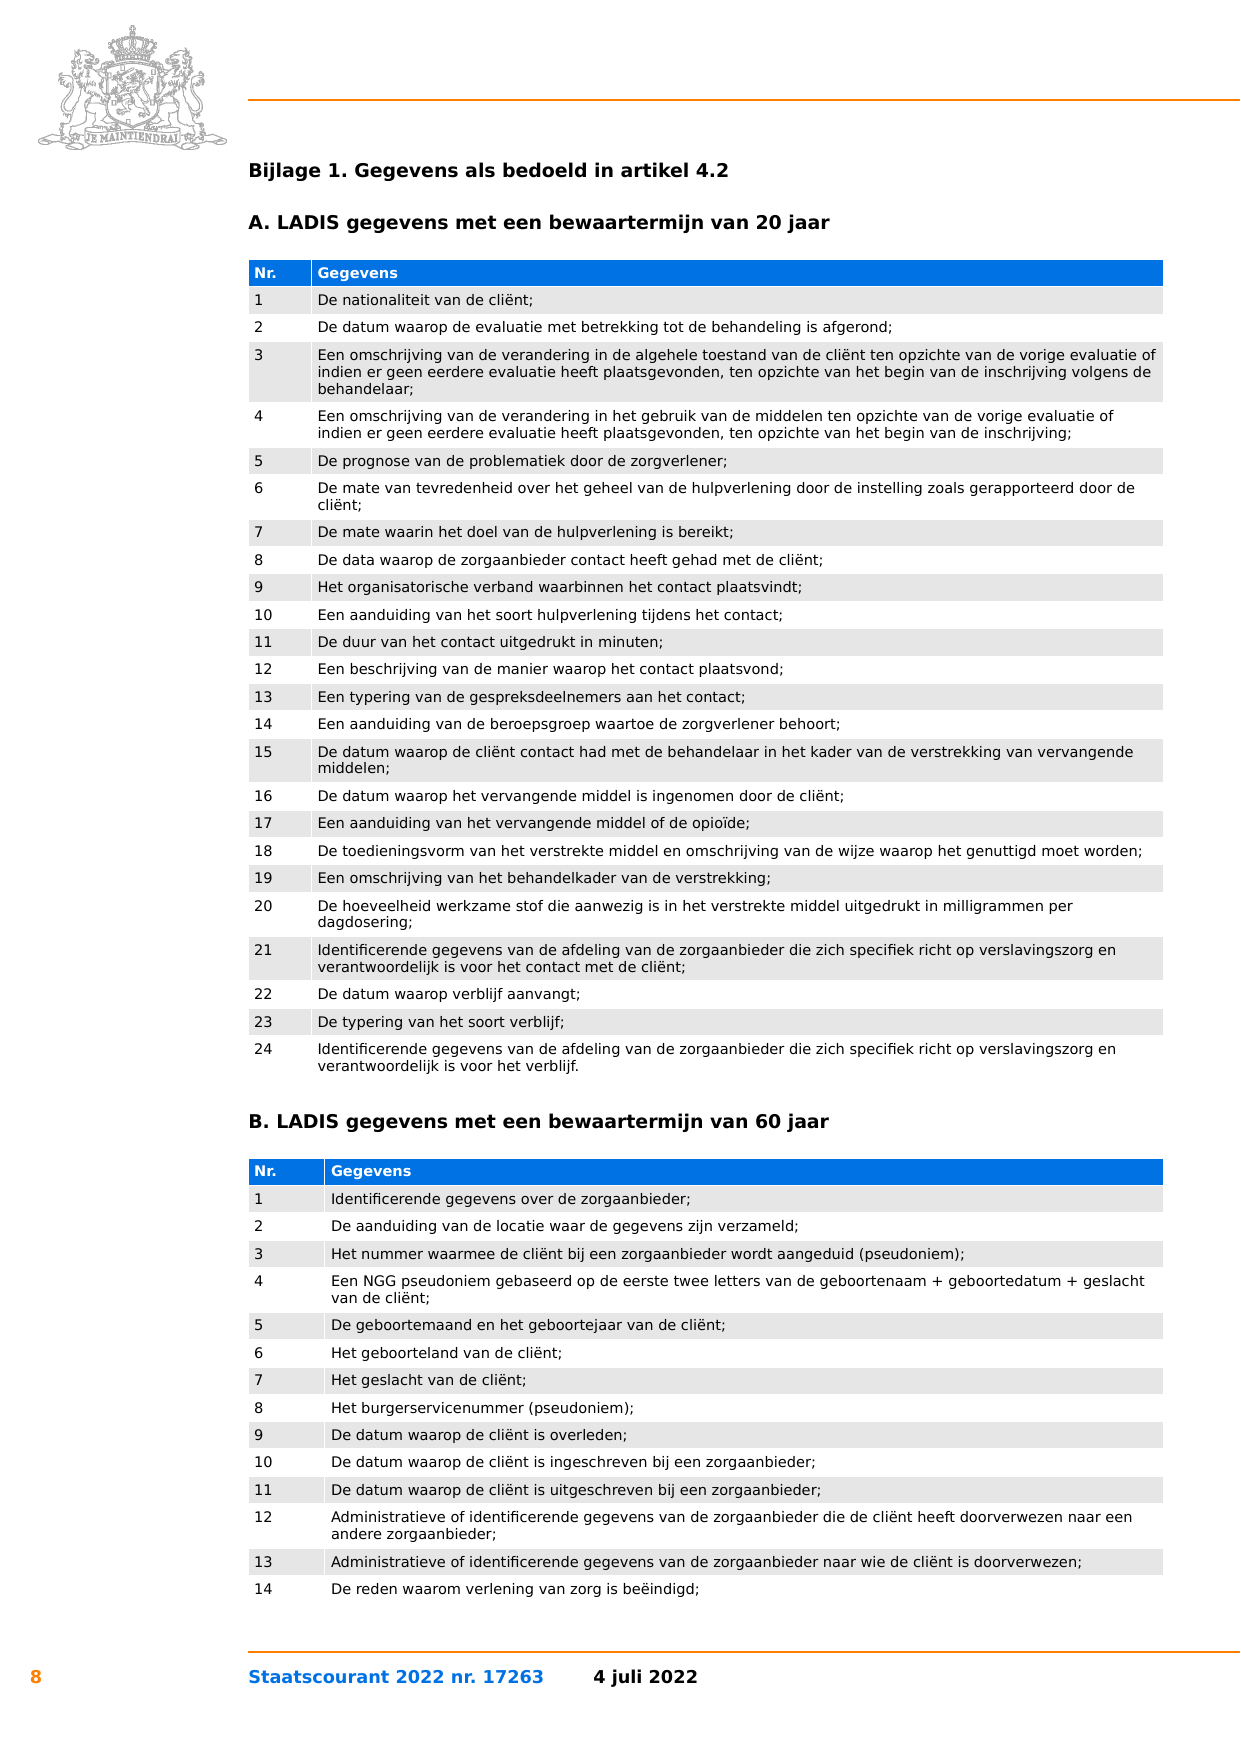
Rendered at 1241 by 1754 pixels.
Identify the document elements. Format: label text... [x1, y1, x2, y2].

table_cell 9 [249, 1422, 324, 1448]
table_cell De datum waarop de cliënt is overleden; [325, 1422, 1163, 1448]
table_cell De datum waarop de cliënt contact had met de behandelaar in het kader van de verstrekking van vervangende middelen; [312, 739, 1163, 782]
table_cell De mate waarin het doel van de hulpverlening is bereikt; [312, 520, 1163, 546]
table_cell De toedieningsvorm van het verstrekte middel en omschrijving van de wijze waarop het genuttigd moet worden; [312, 838, 1163, 864]
table_cell 21 [249, 937, 311, 980]
table_cell 20 [249, 893, 311, 936]
table_cell Een aanduiding van het vervangende middel of de opioïde; [312, 811, 1163, 837]
table_cell Administratieve of identificerende gegevens van de zorgaanbieder naar wie de cliënt is doorverwezen; [325, 1549, 1163, 1575]
table_cell 9 [249, 574, 311, 601]
table_cell 10 [249, 1450, 324, 1476]
table_cell De datum waarop de evaluatie met betrekking tot de behandeling is afgerond; [312, 315, 1163, 341]
table_cell 4 [249, 404, 311, 447]
table_header Gegevens [325, 1159, 1163, 1185]
table_cell 19 [249, 865, 311, 892]
table_cell 22 [249, 981, 311, 1008]
table_cell De mate van tevredenheid over het geheel van de hulpverlening door de instelling zoals gerapporteerd door de cliënt; [312, 475, 1163, 518]
table_cell 11 [249, 1477, 324, 1503]
table_cell 13 [249, 684, 311, 710]
table_cell 12 [249, 1504, 324, 1548]
table_cell Het nummer waarmee de cliënt bij een zorgaanbieder wordt aangeduid (pseudoniem); [325, 1241, 1163, 1267]
table_cell 24 [249, 1036, 311, 1079]
table_cell Identificerende gegevens van de afdeling van de zorgaanbieder die zich specifiek richt op verslavingszorg en verantwoordelijk is voor het contact met de cliënt; [312, 937, 1163, 980]
table_cell De datum waarop het vervangende middel is ingenomen door de cliënt; [312, 783, 1163, 809]
table_cell De datum waarop verblijf aanvangt; [312, 981, 1163, 1008]
table_cell 14 [249, 711, 311, 738]
table_cell Een omschrijving van het behandelkader van de verstrekking; [312, 865, 1163, 892]
table_cell De geboortemaand en het geboortejaar van de cliënt; [325, 1313, 1163, 1339]
table_cell Een aanduiding van het soort hulpverlening tijdens het contact; [312, 602, 1163, 628]
table_cell 12 [249, 657, 311, 683]
table_cell 6 [249, 1340, 324, 1366]
table_cell 1 [249, 287, 311, 314]
table_cell 11 [249, 629, 311, 656]
table_cell Identificerende gegevens van de afdeling van de zorgaanbieder die zich specifiek richt op verslavingszorg en verantwoordelijk is voor het verblijf. [312, 1036, 1163, 1079]
table_cell 1 [249, 1186, 324, 1212]
table_cell 8 [249, 1395, 324, 1421]
table_cell Een omschrijving van de verandering in het gebruik van de middelen ten opzichte van de vorige evaluatie of indien er geen eerdere evaluatie heeft plaatsgevonden, ten opzichte van het begin van de inschrijving; [312, 404, 1163, 447]
table_cell 17 [249, 811, 311, 837]
table_cell 23 [249, 1009, 311, 1035]
table_cell 2 [249, 315, 311, 341]
table_cell Een NGG pseudoniem gebaseerd op de eerste twee letters van de geboortenaam + geboortedatum + geslacht van de cliënt; [325, 1268, 1163, 1312]
table_cell De typering van het soort verblijf; [312, 1009, 1163, 1035]
table_cell De nationaliteit van de cliënt; [312, 287, 1163, 314]
table_cell 3 [249, 342, 311, 402]
table_cell 2 [249, 1214, 324, 1240]
table_cell Een beschrijving van de manier waarop het contact plaatsvond; [312, 657, 1163, 683]
table_cell Het burgerservicenummer (pseudoniem); [325, 1395, 1163, 1421]
table_cell De reden waarom verlening van zorg is beëindigd; [325, 1576, 1163, 1602]
table_cell 15 [249, 739, 311, 782]
table_cell De datum waarop de cliënt is ingeschreven bij een zorgaanbieder; [325, 1450, 1163, 1476]
table_cell 3 [249, 1241, 324, 1267]
table_cell 10 [249, 602, 311, 628]
table_cell Een omschrijving van de verandering in de algehele toestand van de cliënt ten opzichte van de vorige evaluatie of indien er geen eerdere evaluatie heeft plaatsgevonden, ten opzichte van het begin van de inschrijving volgens de behandelaar; [312, 342, 1163, 402]
picture [38, 25, 227, 150]
table_cell Het organisatorische verband waarbinnen het contact plaatsvindt; [312, 574, 1163, 601]
table_cell Een typering van de gespreksdeelnemers aan het contact; [312, 684, 1163, 710]
table_cell Het geslacht van de cliënt; [325, 1368, 1163, 1394]
table_header Nr. [249, 260, 311, 286]
table_cell 16 [249, 783, 311, 809]
table_cell 7 [249, 520, 311, 546]
table_header Nr. [249, 1159, 324, 1185]
subtitle A. LADIS gegevens met een bewaartermijn van 20 jaar [248, 212, 1163, 234]
table_cell De prognose van de problematiek door de zorgverlener; [312, 448, 1163, 474]
subtitle B. LADIS gegevens met een bewaartermijn van 60 jaar [248, 1111, 1163, 1133]
table_cell Een aanduiding van de beroepsgroep waartoe de zorgverlener behoort; [312, 711, 1163, 738]
table_cell Het geboorteland van de cliënt; [325, 1340, 1163, 1366]
table_header Gegevens [312, 260, 1163, 286]
table_cell 18 [249, 838, 311, 864]
table_cell 7 [249, 1368, 324, 1394]
table_cell 14 [249, 1576, 324, 1602]
table_cell Administratieve of identificerende gegevens van de zorgaanbieder die de cliënt heeft doorverwezen naar een andere zorgaanbieder; [325, 1504, 1163, 1548]
table_cell 6 [249, 475, 311, 518]
table_cell 8 [249, 547, 311, 573]
table_cell 5 [249, 1313, 324, 1339]
table_cell De duur van het contact uitgedrukt in minuten; [312, 629, 1163, 656]
table_cell 5 [249, 448, 311, 474]
table_cell 13 [249, 1549, 324, 1575]
table_cell 4 [249, 1268, 324, 1312]
table_cell De aanduiding van de locatie waar de gegevens zijn verzameld; [325, 1214, 1163, 1240]
subtitle Bijlage 1. Gegevens als bedoeld in artikel 4.2 [248, 160, 1163, 182]
table_cell De hoeveelheid werkzame stof die aanwezig is in het verstrekte middel uitgedrukt in milligrammen per dagdosering; [312, 893, 1163, 936]
table_cell De data waarop de zorgaanbieder contact heeft gehad met de cliënt; [312, 547, 1163, 573]
table_cell Identificerende gegevens over de zorgaanbieder; [325, 1186, 1163, 1212]
table_cell De datum waarop de cliënt is uitgeschreven bij een zorgaanbieder; [325, 1477, 1163, 1503]
